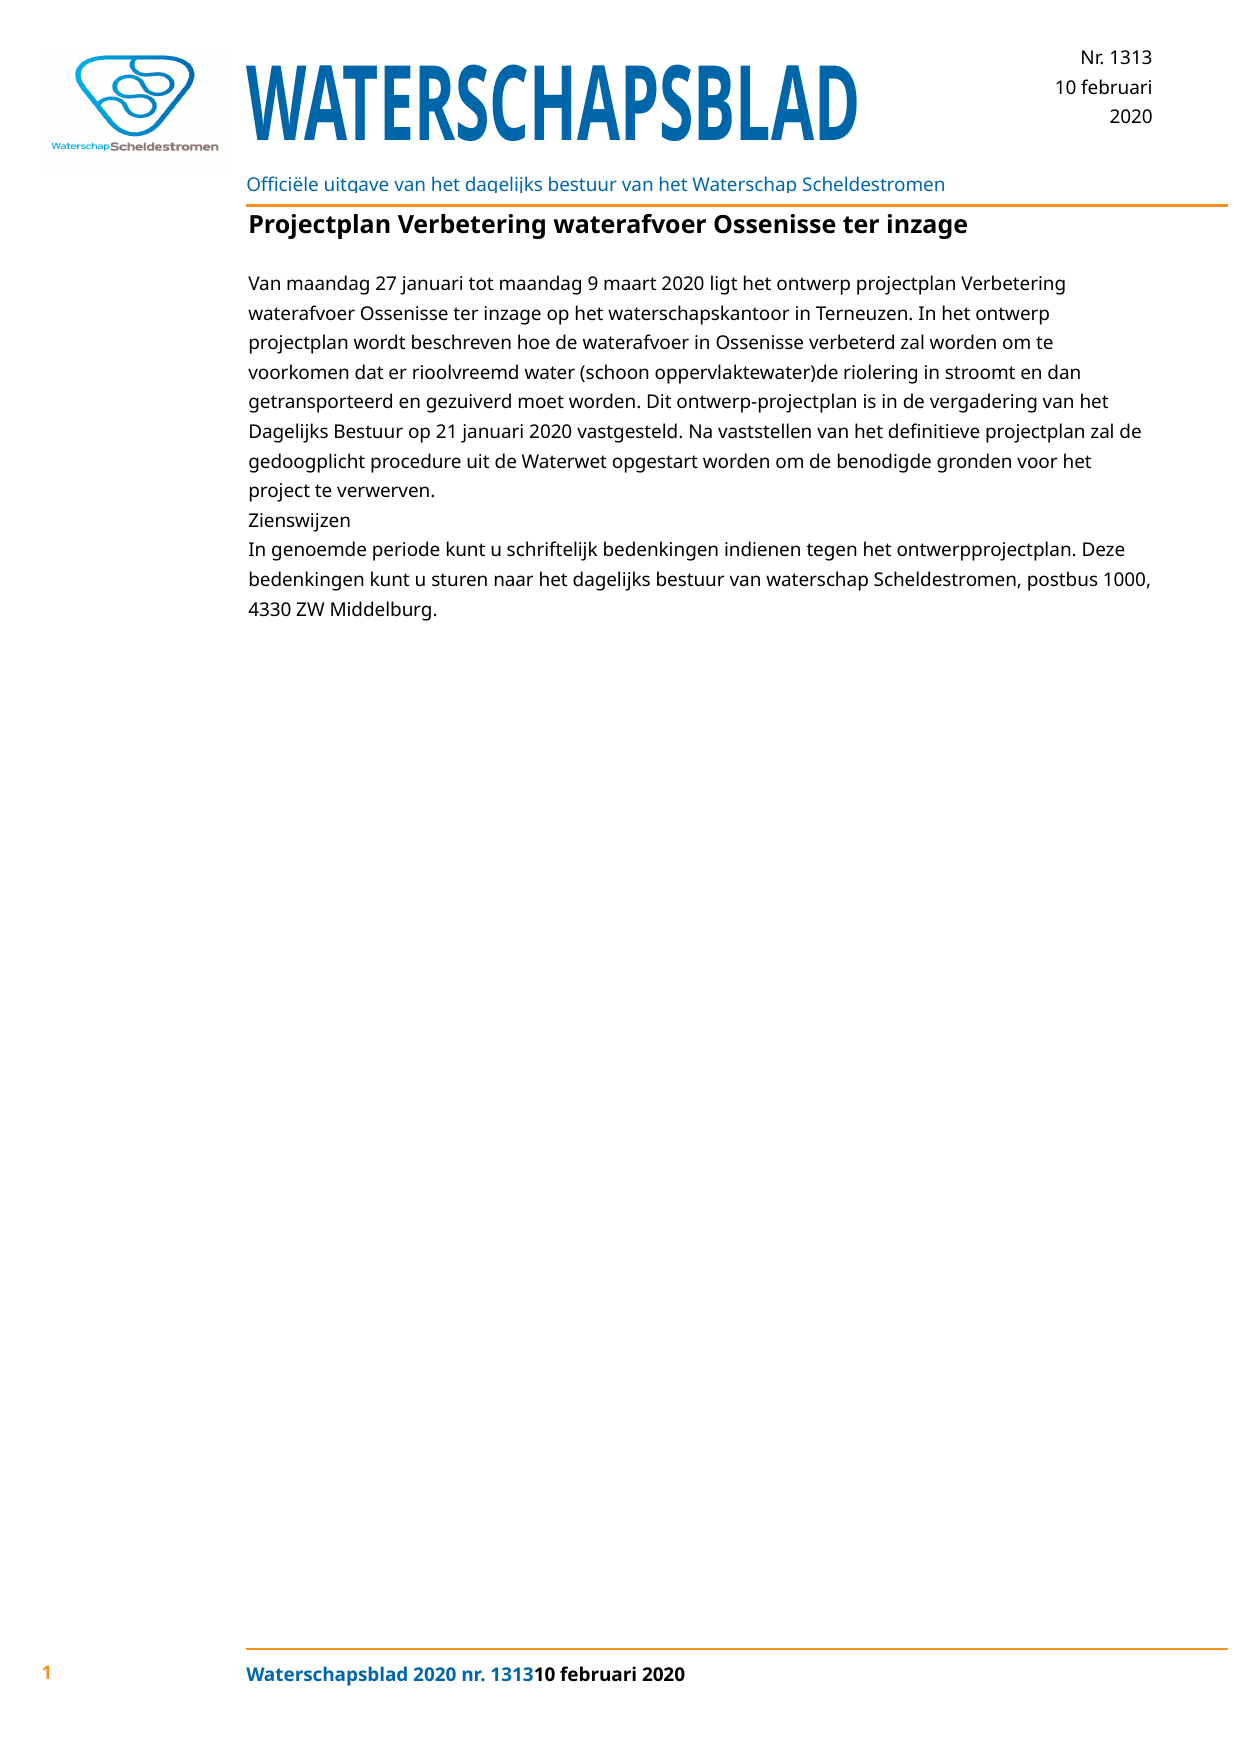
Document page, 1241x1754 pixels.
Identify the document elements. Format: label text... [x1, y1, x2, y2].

text Projectplan Verbetering waterafvoer Ossenisse ter inzage [248, 207, 1152, 241]
text In genoemde periode kunt u schriftelijk bedenkingen indienen tegen het ontwerpprojectplan. Deze bedenkingen kunt u sturen naar het dagelijks bestuur van waterschap Scheldestromen, postbus 1000, 4330 ZW Middelburg. [248, 537, 1152, 621]
text Zienswijzen [248, 507, 1152, 533]
picture [41, 47, 231, 172]
text Van maandag 27 januari tot maandag 9 maart 2020 ligt het ontwerp projectplan Verbetering waterafvoer Ossenisse ter inzage op het waterschapskantoor in Terneuzen. In het ontwerp projectplan wordt beschreven hoe de waterafvoer in Ossenisse verbeterd zal worden om te voorkomen dat er rioolvreemd water (schoon oppervlaktewater)de riolering in stroomt en dan getransporteerd en gezuiverd moet worden. Dit ontwerp-projectplan is in de vergadering van het Dagelijks Bestuur op 21 januari 2020 vastgesteld. Na vaststellen van het definitieve projectplan zal de gedoogplicht procedure uit de Waterwet opgestart worden om de benodigde gronden voor het project te verwerven. [248, 270, 1152, 503]
